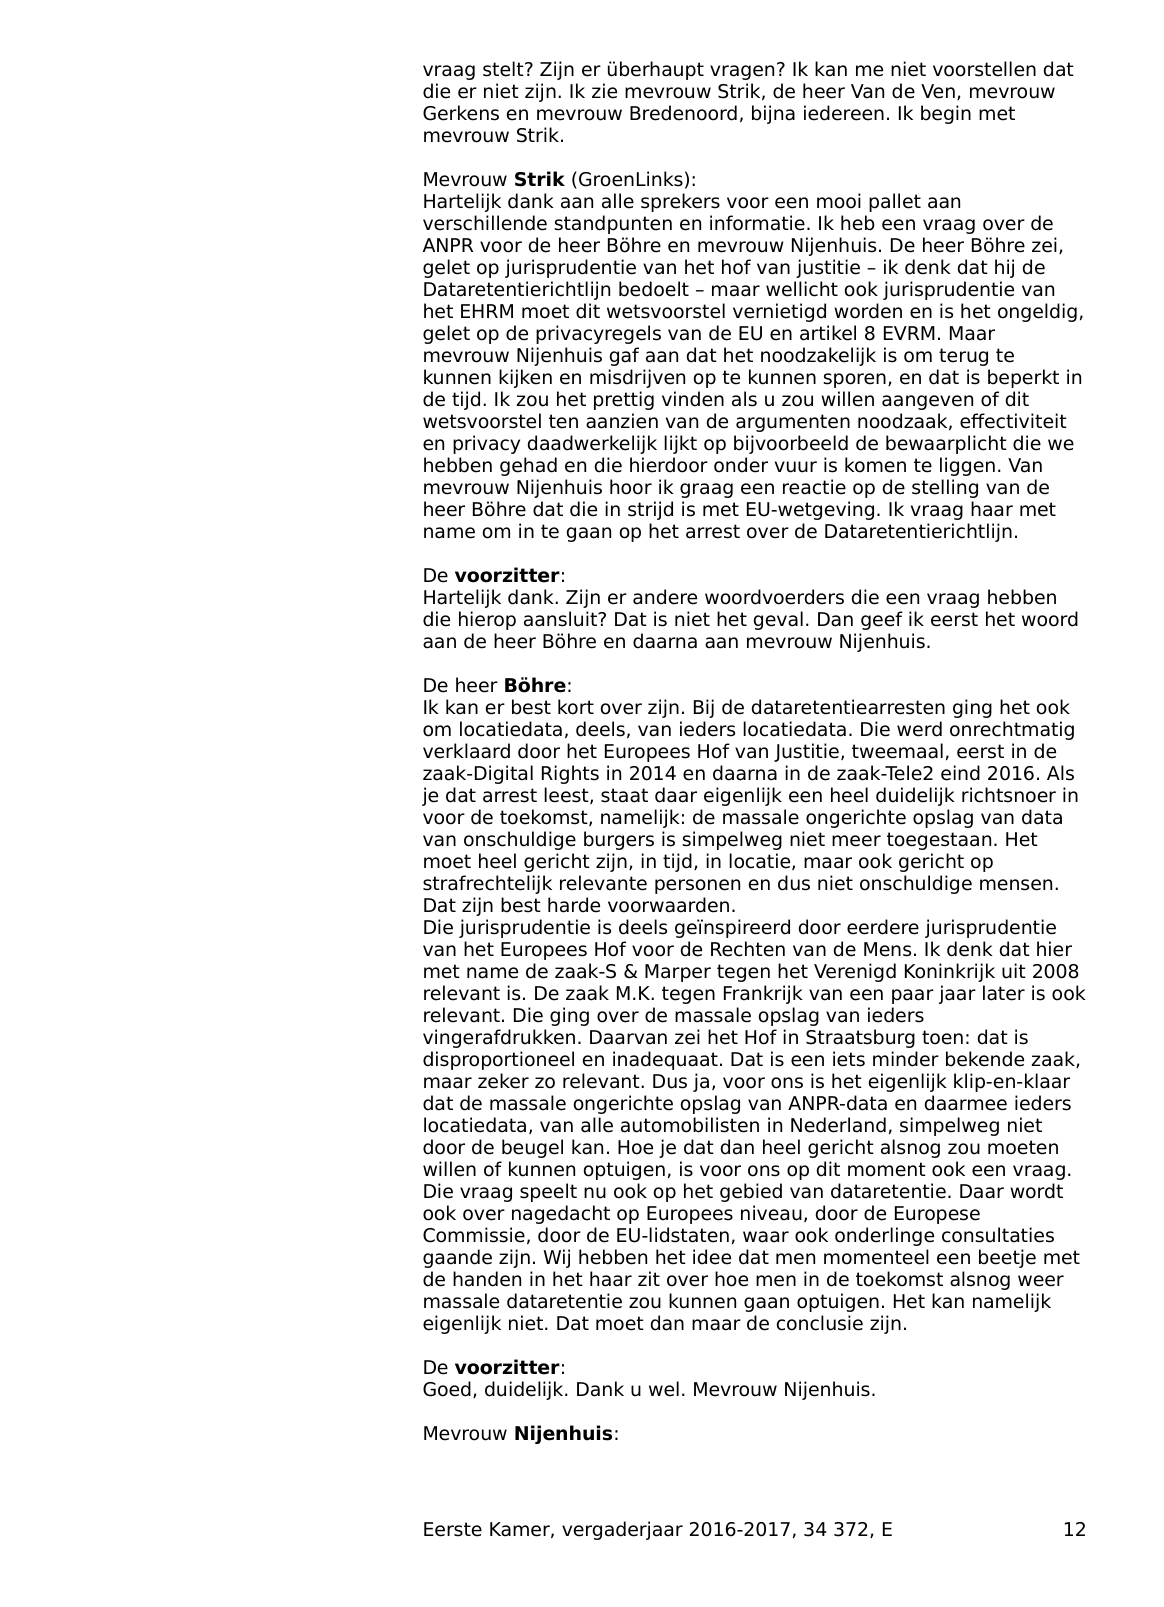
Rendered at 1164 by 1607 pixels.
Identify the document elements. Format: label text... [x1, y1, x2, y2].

text Hartelijk dank. Zijn er andere woordvoerders die een vraag hebben die hierop aansluit? Dat is niet het geval. Dan geef ik eerst het woord aan de heer Böhre en daarna aan mevrouw Nijenhuis. [422, 587, 1087, 653]
text Mevrouw Strik (GroenLinks): [422, 169, 1087, 191]
text Hartelijk dank aan alle sprekers voor een mooi pallet aan verschillende standpunten en informatie. Ik heb een vraag over de ANPR voor de heer Böhre en mevrouw Nijenhuis. De heer Böhre zei, gelet op jurisprudentie van het hof van justitie – ik denk dat hij de Dataretentierichtlijn bedoelt – maar wellicht ook jurisprudentie van het EHRM moet dit wetsvoorstel vernietigd worden en is het ongeldig, gelet op de privacyregels van de EU en artikel 8 EVRM. Maar mevrouw Nijenhuis gaf aan dat het noodzakelijk is om terug te kunnen kijken en misdrijven op te kunnen sporen, en dat is beperkt in de tijd. Ik zou het prettig vinden als u zou willen aangeven of dit wetsvoorstel ten aanzien van de argumenten noodzaak, effectiviteit en privacy daadwerkelijk lijkt op bijvoorbeeld de bewaarplicht die we hebben gehad en die hierdoor onder vuur is komen te liggen. Van mevrouw Nijenhuis hoor ik graag een reactie op de stelling van de heer Böhre dat die in strijd is met EU-wetgeving. Ik vraag haar met name om in te gaan op het arrest over de Dataretentierichtlijn. [422, 191, 1087, 543]
text Mevrouw Nijenhuis: [422, 1423, 1087, 1445]
text Die vraag speelt nu ook op het gebied van dataretentie. Daar wordt ook over nagedacht op Europees niveau, door de Europese Commissie, door de EU-lidstaten, waar ook onderlinge consultaties gaande zijn. Wij hebben het idee dat men momenteel een beetje met de handen in het haar zit over hoe men in de toekomst alsnog weer massale dataretentie zou kunnen gaan optuigen. Het kan namelijk eigenlijk niet. Dat moet dan maar de conclusie zijn. [422, 1181, 1087, 1334]
text De voorzitter: [422, 1357, 1087, 1379]
text vraag stelt? Zijn er überhaupt vragen? Ik kan me niet voorstellen dat die er niet zijn. Ik zie mevrouw Strik, de heer Van de Ven, mevrouw Gerkens en mevrouw Bredenoord, bijna iedereen. Ik begin met mevrouw Strik. [422, 59, 1087, 147]
text Ik kan er best kort over zijn. Bij de dataretentiearresten ging het ook om locatiedata, deels, van ieders locatiedata. Die werd onrechtmatig verklaard door het Europees Hof van Justitie, tweemaal, eerst in de zaak-Digital Rights in 2014 en daarna in de zaak-Tele2 eind 2016. Als je dat arrest leest, staat daar eigenlijk een heel duidelijk richtsnoer in voor de toekomst, namelijk: de massale ongerichte opslag van data van onschuldige burgers is simpelweg niet meer toegestaan. Het moet heel gericht zijn, in tijd, in locatie, maar ook gericht op strafrechtelijk relevante personen en dus niet onschuldige mensen. Dat zijn best harde voorwaarden. [422, 697, 1087, 917]
text Goed, duidelijk. Dank u wel. Mevrouw Nijenhuis. [422, 1379, 1087, 1401]
text Die jurisprudentie is deels geïnspireerd door eerdere jurisprudentie van het Europees Hof voor de Rechten van de Mens. Ik denk dat hier met name de zaak-S & Marper tegen het Verenigd Koninkrijk uit 2008 relevant is. De zaak M.K. tegen Frankrijk van een paar jaar later is ook relevant. Die ging over de massale opslag van ieders vingerafdrukken. Daarvan zei het Hof in Straatsburg toen: dat is disproportioneel en inadequaat. Dat is een iets minder bekende zaak, maar zeker zo relevant. Dus ja, voor ons is het eigenlijk klip-en-klaar dat de massale ongerichte opslag van ANPR-data en daarmee ieders locatiedata, van alle automobilisten in Nederland, simpelweg niet door de beugel kan. Hoe je dat dan heel gericht alsnog zou moeten willen of kunnen optuigen, is voor ons op dit moment ook een vraag. [422, 917, 1087, 1181]
text De voorzitter: [422, 565, 1087, 587]
text De heer Böhre: [422, 675, 1087, 697]
